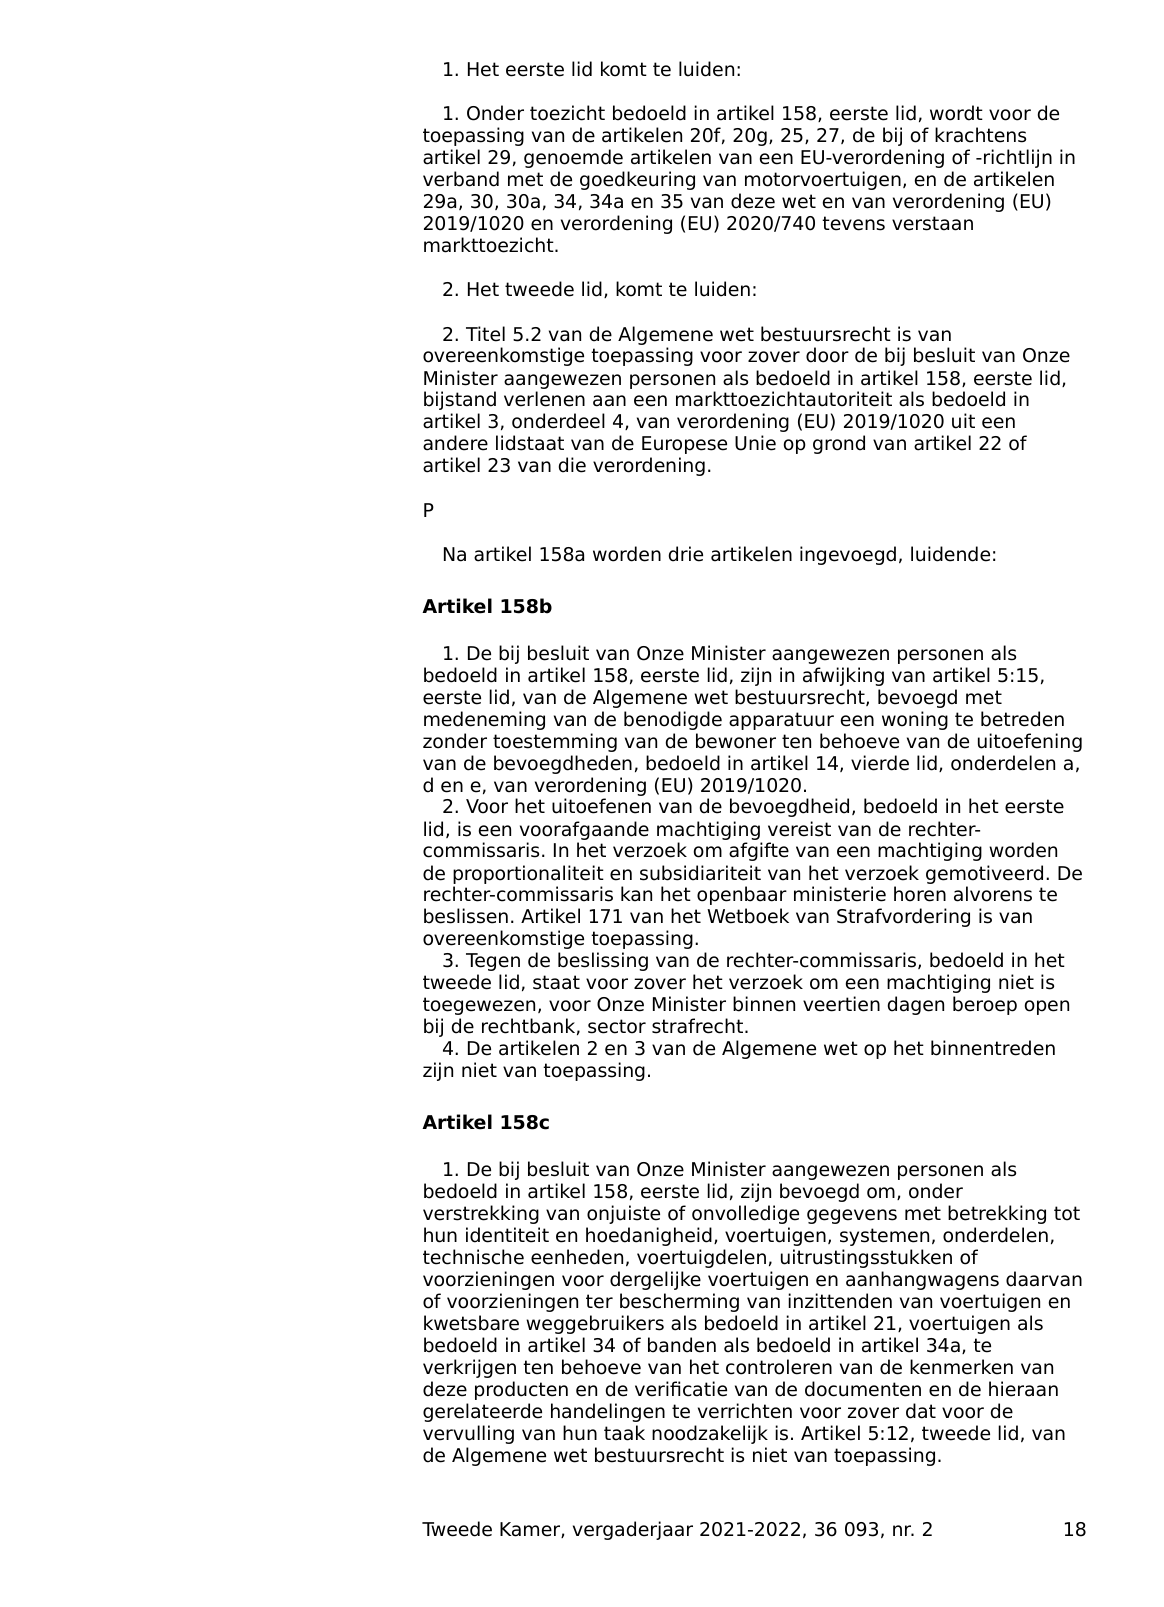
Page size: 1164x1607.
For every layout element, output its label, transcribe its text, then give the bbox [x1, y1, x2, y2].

text 2. Het tweede lid, komt te luiden: [422, 279, 1087, 301]
text 1. Onder toezicht bedoeld in artikel 158, eerste lid, wordt voor de toepassing van de artikelen 20f, 20g, 25, 27, de bij of krachtens artikel 29, genoemde artikelen van een EU-verordening of -richtlijn in verband met de goedkeuring van motorvoertuigen, en de artikelen 29a, 30, 30a, 34, 34a en 35 van deze wet en van verordening (EU) 2019/1020 en verordening (EU) 2020/740 tevens verstaan markttoezicht. [422, 103, 1087, 257]
text 2. Voor het uitoefenen van de bevoegdheid, bedoeld in het eerste lid, is een voorafgaande machtiging vereist van de rechter-commissaris. In het verzoek om afgifte van een machtiging worden de proportionaliteit en subsidiariteit van het verzoek gemotiveerd. De rechter-commissaris kan het openbaar ministerie horen alvorens te beslissen. Artikel 171 van het Wetboek van Strafvordering is van overeenkomstige toepassing. [422, 796, 1087, 950]
text 2. Titel 5.2 van de Algemene wet bestuursrecht is van overeenkomstige toepassing voor zover door de bij besluit van Onze Minister aangewezen personen als bedoeld in artikel 158, eerste lid, bijstand verlenen aan een markttoezichtautoriteit als bedoeld in artikel 3, onderdeel 4, van verordening (EU) 2019/1020 uit een andere lidstaat van de Europese Unie op grond van artikel 22 of artikel 23 van die verordening. [422, 323, 1087, 477]
text Na artikel 158a worden drie artikelen ingevoegd, luidende: [422, 544, 1087, 566]
text 4. De artikelen 2 en 3 van de Algemene wet op het binnentreden zijn niet van toepassing. [422, 1038, 1087, 1082]
text 1. De bij besluit van Onze Minister aangewezen personen als bedoeld in artikel 158, eerste lid, zijn bevoegd om, onder verstrekking van onjuiste of onvolledige gegevens met betrekking tot hun identiteit en hoedanigheid, voertuigen, systemen, onderdelen, technische eenheden, voertuigdelen, uitrustingsstukken of voorzieningen voor dergelijke voertuigen en aanhangwagens daarvan of voorzieningen ter bescherming van inzittenden van voertuigen en kwetsbare weggebruikers als bedoeld in artikel 21, voertuigen als bedoeld in artikel 34 of banden als bedoeld in artikel 34a, te verkrijgen ten behoeve van het controleren van de kenmerken van deze producten en de verificatie van de documenten en de hieraan gerelateerde handelingen te verrichten voor zover dat voor de vervulling van hun taak noodzakelijk is. Artikel 5:12, tweede lid, van de Algemene wet bestuursrecht is niet van toepassing. [422, 1159, 1087, 1467]
text 1. De bij besluit van Onze Minister aangewezen personen als bedoeld in artikel 158, eerste lid, zijn in afwijking van artikel 5:15, eerste lid, van de Algemene wet bestuursrecht, bevoegd met medeneming van de benodigde apparatuur een woning te betreden zonder toestemming van de bewoner ten behoeve van de uitoefening van de bevoegdheden, bedoeld in artikel 14, vierde lid, onderdelen a, d en e, van verordening (EU) 2019/1020. [422, 643, 1087, 796]
subtitle Artikel 158c [422, 1112, 1087, 1134]
text P [422, 499, 1087, 521]
text 3. Tegen de beslissing van de rechter-commissaris, bedoeld in het tweede lid, staat voor zover het verzoek om een machtiging niet is toegewezen, voor Onze Minister binnen veertien dagen beroep open bij de rechtbank, sector strafrecht. [422, 950, 1087, 1038]
text 1. Het eerste lid komt te luiden: [422, 59, 1087, 81]
subtitle Artikel 158b [422, 596, 1087, 618]
